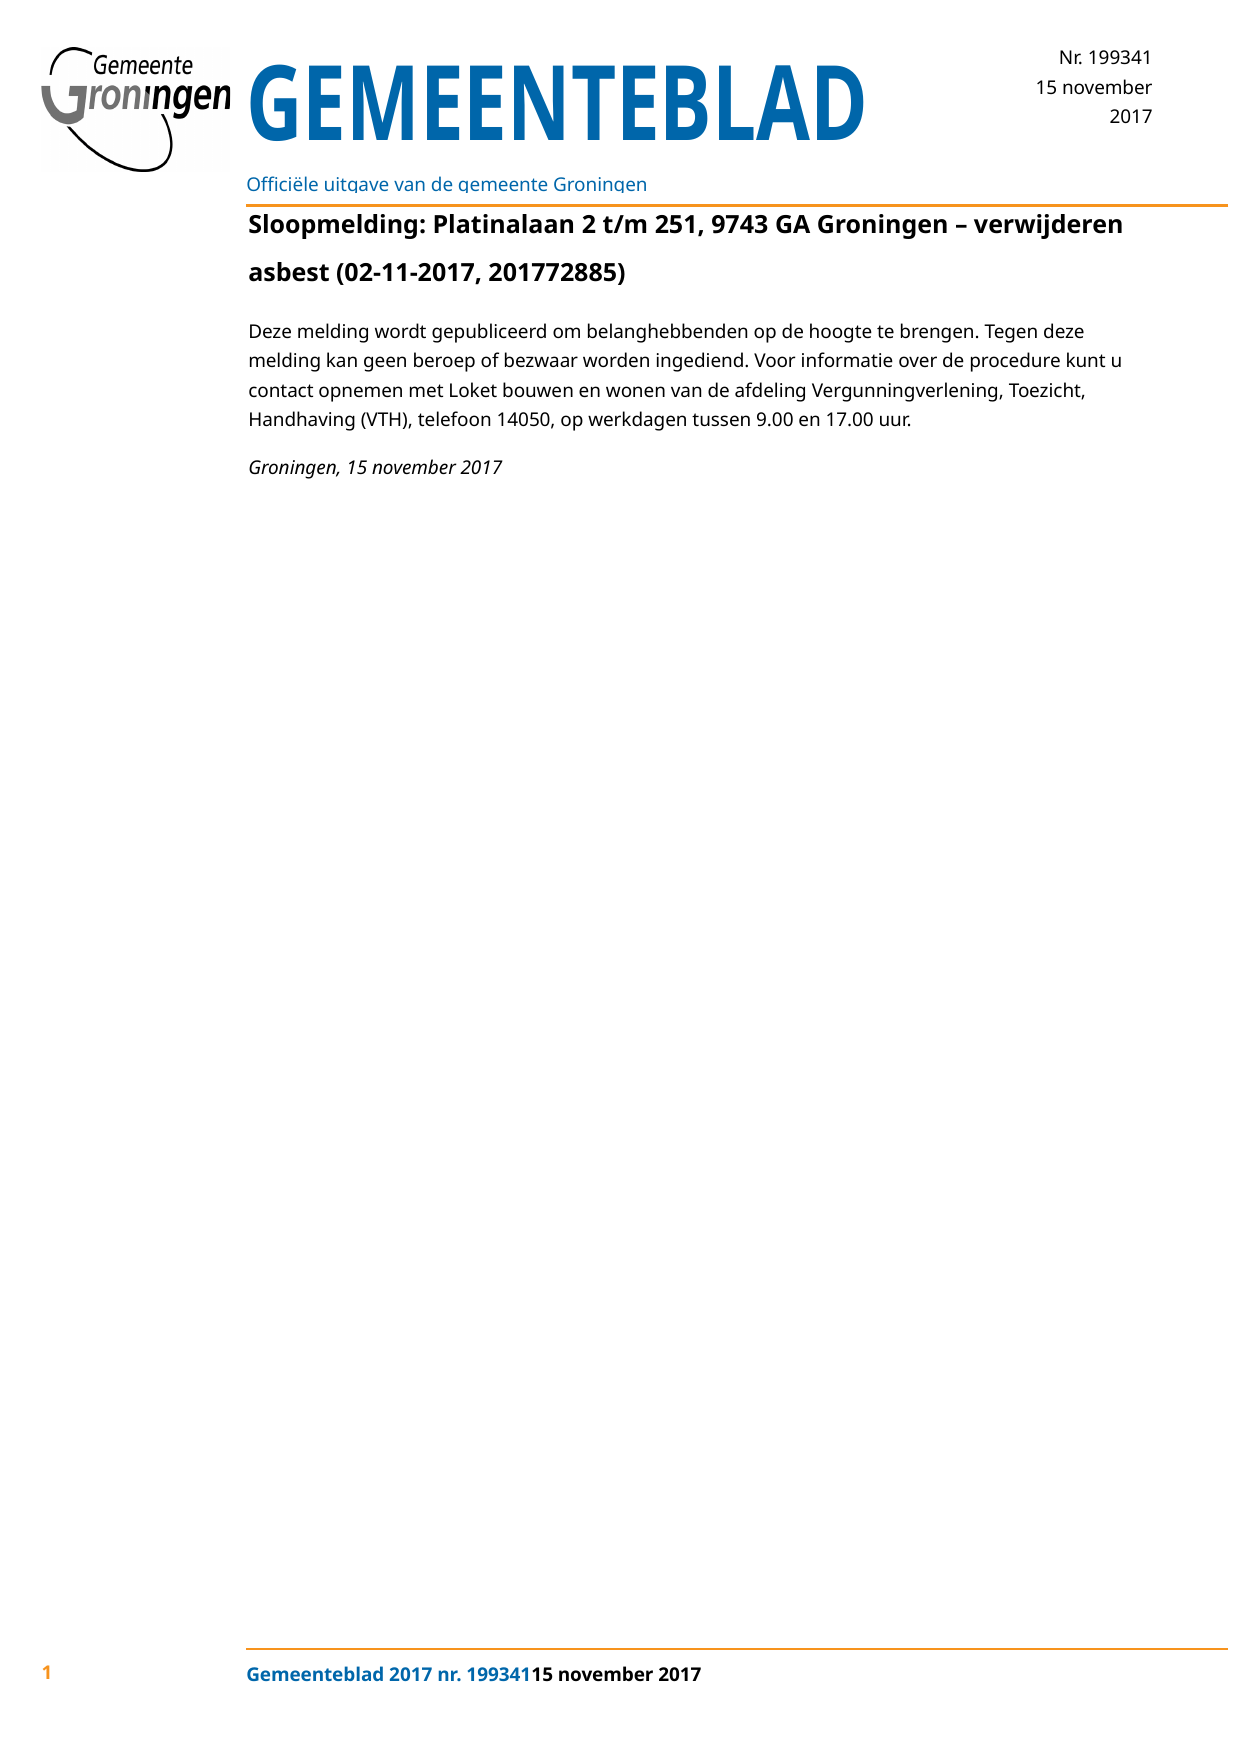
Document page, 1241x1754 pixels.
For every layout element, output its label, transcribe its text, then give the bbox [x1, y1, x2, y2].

text Groningen, 15 november 2017 [248, 454, 1152, 480]
text Sloopmelding: Platinalaan 2 t/m 251, 9743 GA Groningen – verwijderen asbest (02-11-2017, 201772885) [248, 207, 1152, 288]
text Deze melding wordt gepubliceerd om belanghebbenden op de hoogte te brengen. Tegen deze melding kan geen beroep of bezwaar worden ingediend. Voor informatie over de procedure kunt u contact opnemen met Loket bouwen en wonen van de afdeling Vergunningverlening, Toezicht, Handhaving (VTH), telefoon 14050, op werkdagen tussen 9.00 en 17.00 uur. [248, 318, 1152, 432]
picture [41, 47, 231, 172]
